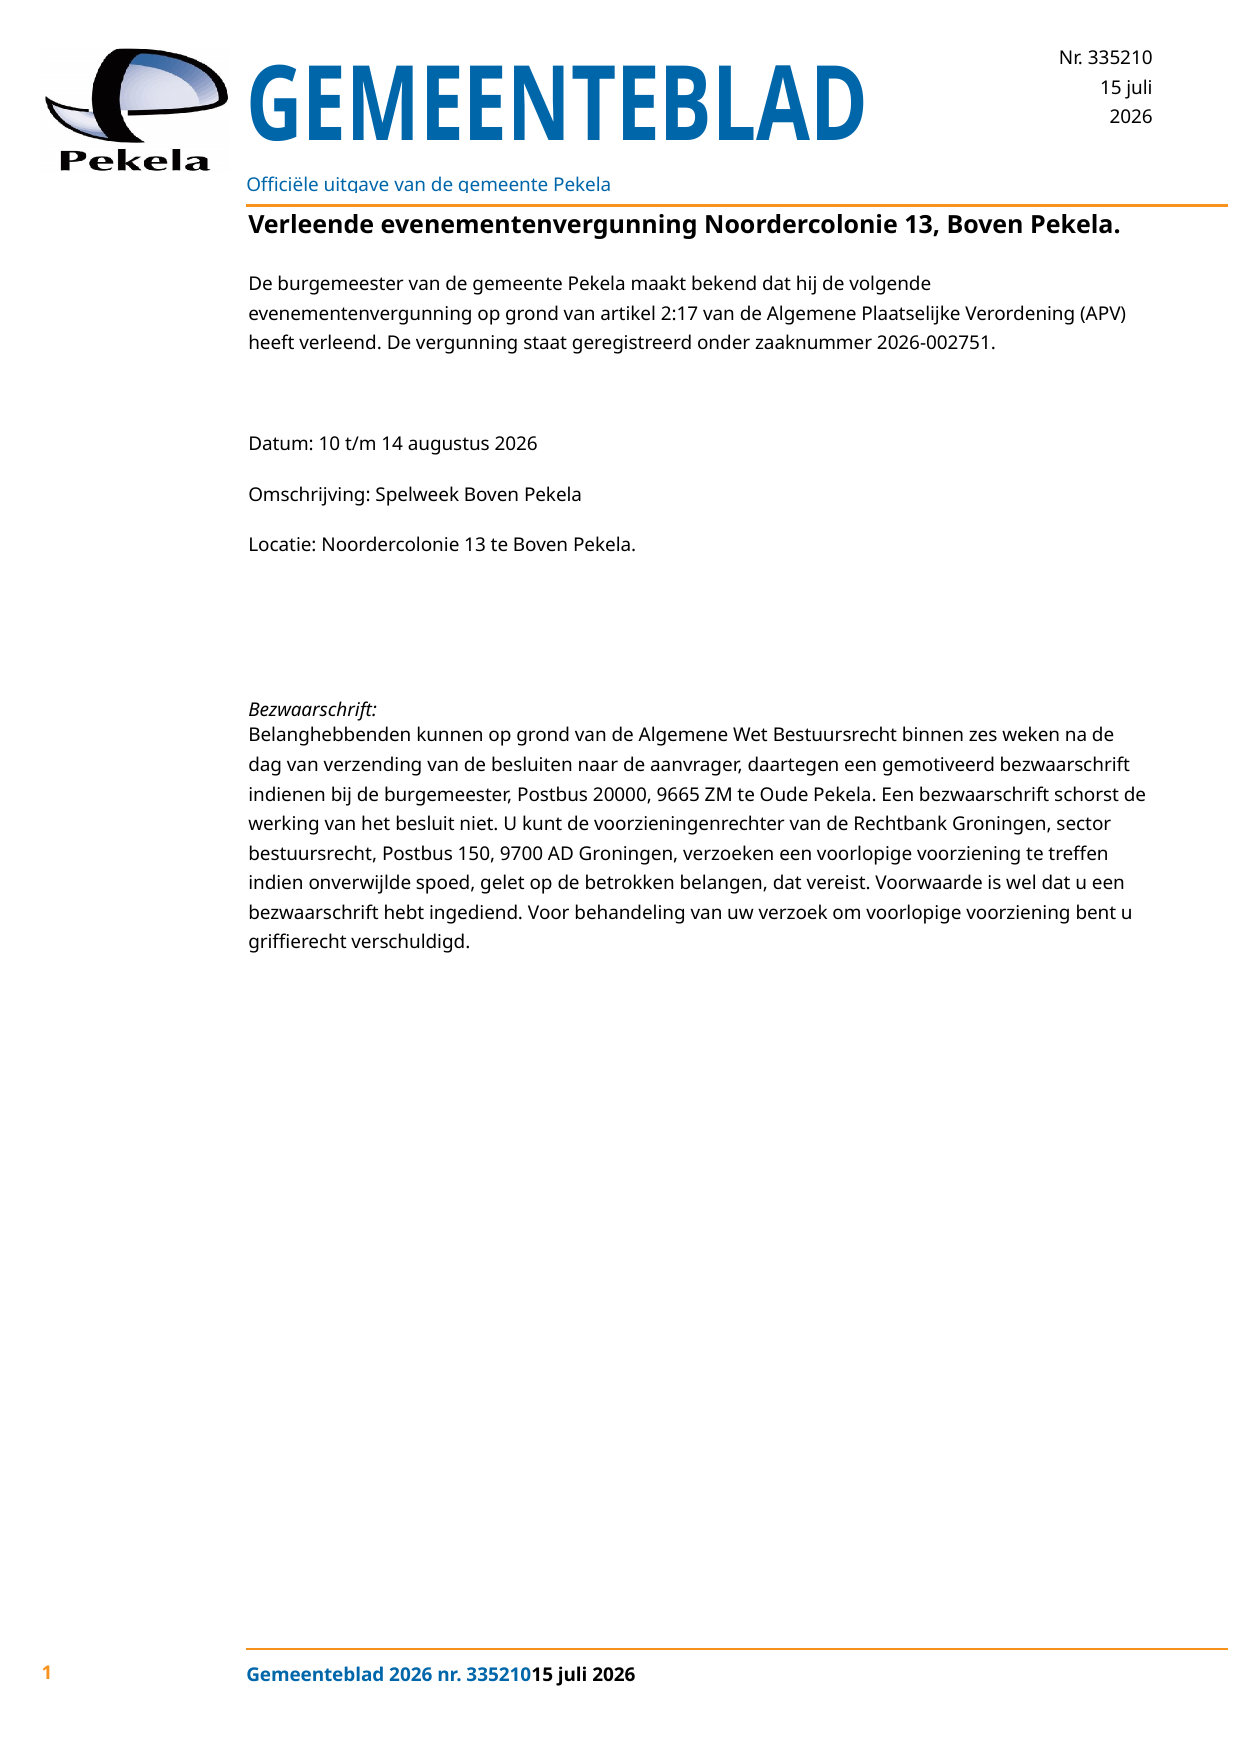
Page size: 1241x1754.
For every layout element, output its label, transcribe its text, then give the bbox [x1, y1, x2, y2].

text Locatie: Noordercolonie 13 te Boven Pekela. [248, 531, 1152, 557]
text Bezwaarschrift: [248, 696, 1152, 722]
text Omschrijving: Spelweek Boven Pekela [248, 481, 1152, 506]
picture [41, 47, 231, 172]
text Verleende evenementenvergunning Noordercolonie 13, Boven Pekela. [248, 207, 1152, 241]
text De burgemeester van de gemeente Pekela maakt bekend dat hij de volgende evenementenvergunning op grond van artikel 2:17 van de Algemene Plaatselijke Verordening (APV) heeft verleend. De vergunning staat geregistreerd onder zaaknummer 2026-002751. [248, 270, 1152, 355]
text Belanghebbenden kunnen op grond van de Algemene Wet Bestuursrecht binnen zes weken na de dag van verzending van de besluiten naar de aanvrager, daartegen een gemotiveerd bezwaarschrift indienen bij de burgemeester, Postbus 20000, 9665 ZM te Oude Pekela. Een bezwaarschrift schorst de werking van het besluit niet. U kunt de voorzieningenrechter van de Rechtbank Groningen, sector bestuursrecht, Postbus 150, 9700 AD Groningen, verzoeken een voorlopige voorziening te treffen indien onverwijlde spoed, gelet op de betrokken belangen, dat vereist. Voorwaarde is wel dat u een bezwaarschrift hebt ingediend. Voor behandeling van uw verzoek om voorlopige voorziening bent u griffierecht verschuldigd. [248, 722, 1152, 954]
text Datum: 10 t/m 14 augustus 2026 [248, 430, 1152, 456]
